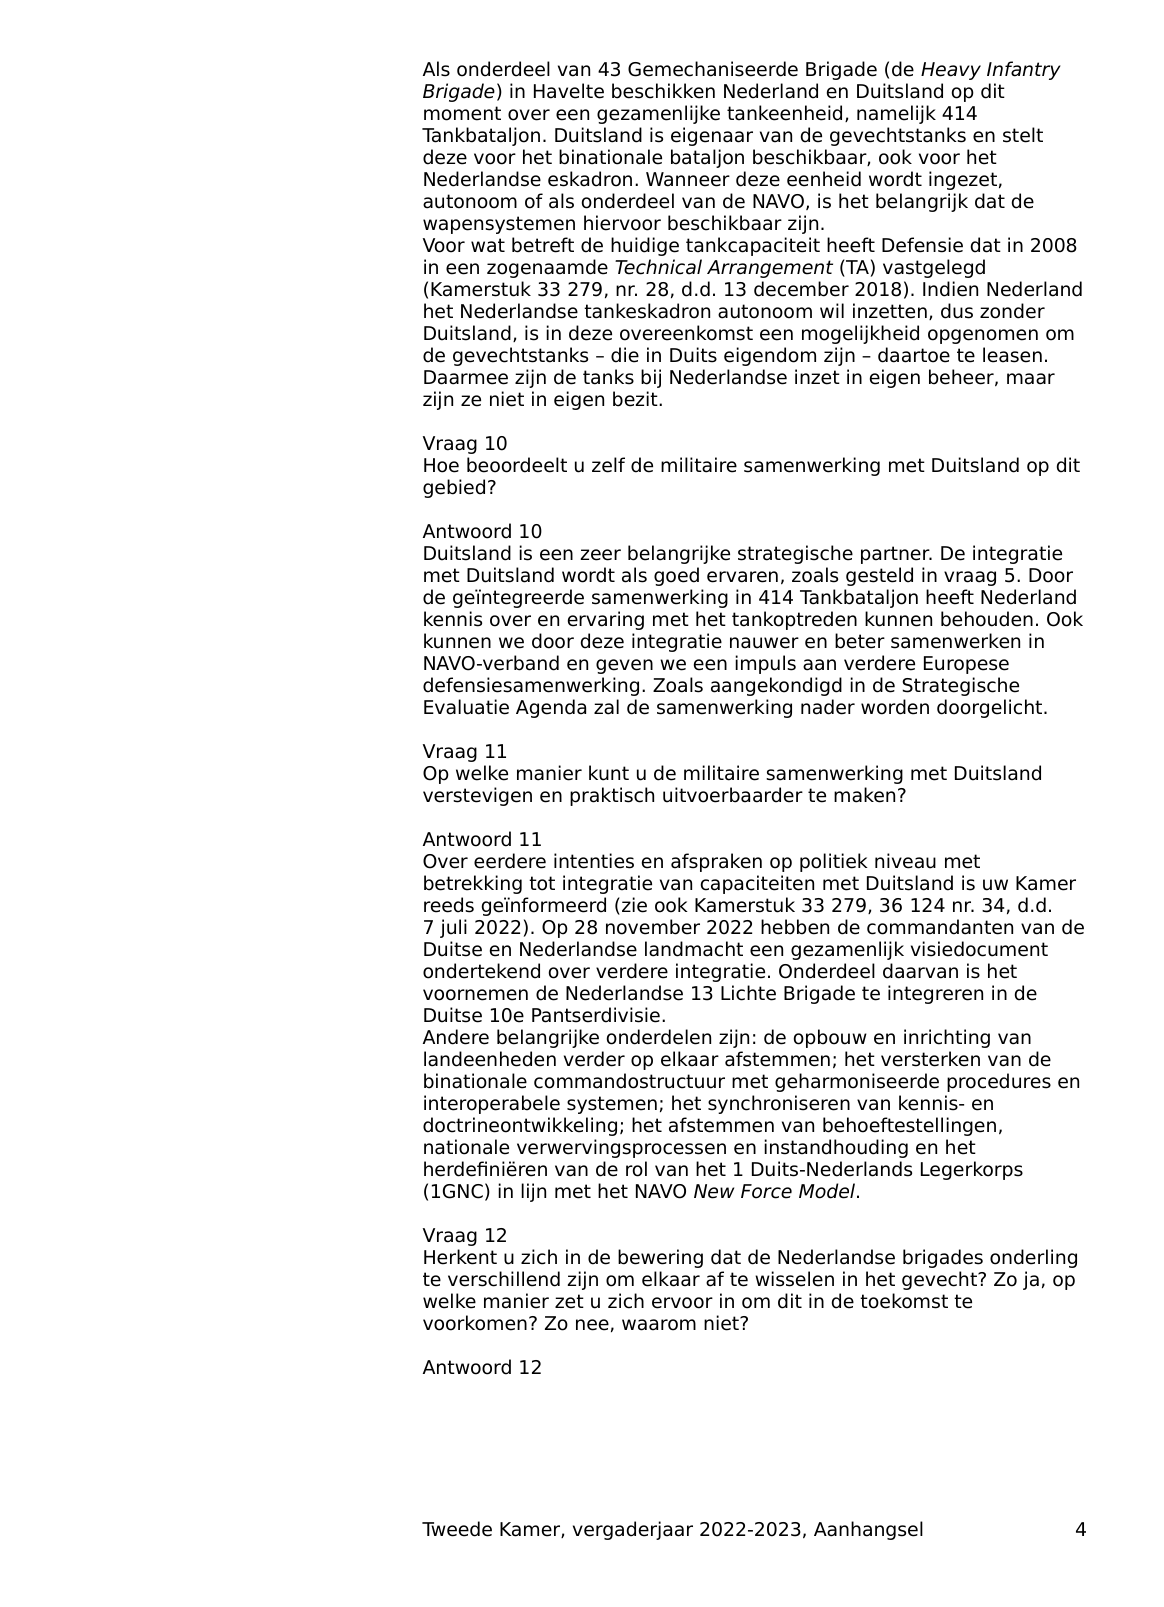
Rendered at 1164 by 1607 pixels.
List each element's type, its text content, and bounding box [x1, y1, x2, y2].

text Over eerdere intenties en afspraken op politiek niveau met betrekking tot integratie van capaciteiten met Duitsland is uw Kamer reeds geïnformeerd (zie ook Kamerstuk 33 279, 36 124 nr. 34, d.d. 7 juli 2022). Op 28 november 2022 hebben de commandanten van de Duitse en Nederlandse landmacht een gezamenlijk visiedocument ondertekend over verdere integratie. Onderdeel daarvan is het voornemen de Nederlandse 13 Lichte Brigade te integreren in de Duitse 10e Pantserdivisie. [422, 851, 1087, 1027]
text Andere belangrijke onderdelen zijn: de opbouw en inrichting van landeenheden verder op elkaar afstemmen; het versterken van de binationale commandostructuur met geharmoniseerde procedures en interoperabele systemen; het synchroniseren van kennis- en doctrineontwikkeling; het afstemmen van behoeftestellingen, nationale verwervingsprocessen en instandhouding en het herdefiniëren van de rol van het 1 Duits-Nederlands Legerkorps (1GNC) in lijn met het NAVO New Force Model. [422, 1027, 1087, 1203]
text Antwoord 10 [422, 521, 1087, 543]
text Vraag 11 [422, 741, 1087, 763]
text Vraag 10 [422, 433, 1087, 455]
text Voor wat betreft de huidige tankcapaciteit heeft Defensie dat in 2008 in een zogenaamde Technical Arrangement (TA) vastgelegd (Kamerstuk 33 279, nr. 28, d.d. 13 december 2018). Indien Nederland het Nederlandse tankeskadron autonoom wil inzetten, dus zonder Duitsland, is in deze overeenkomst een mogelijkheid opgenomen om de gevechtstanks – die in Duits eigendom zijn – daartoe te leasen. Daarmee zijn de tanks bij Nederlandse inzet in eigen beheer, maar zijn ze niet in eigen bezit. [422, 235, 1087, 411]
text Antwoord 11 [422, 829, 1087, 851]
text Herkent u zich in de bewering dat de Nederlandse brigades onderling te verschillend zijn om elkaar af te wisselen in het gevecht? Zo ja, op welke manier zet u zich ervoor in om dit in de toekomst te voorkomen? Zo nee, waarom niet? [422, 1247, 1087, 1335]
text Duitsland is een zeer belangrijke strategische partner. De integratie met Duitsland wordt als goed ervaren, zoals gesteld in vraag 5. Door de geïntegreerde samenwerking in 414 Tankbataljon heeft Nederland kennis over en ervaring met het tankoptreden kunnen behouden. Ook kunnen we door deze integratie nauwer en beter samenwerken in NAVO-verband en geven we een impuls aan verdere Europese defensiesamenwerking. Zoals aangekondigd in de Strategische Evaluatie Agenda zal de samenwerking nader worden doorgelicht. [422, 543, 1087, 719]
text Antwoord 12 [422, 1357, 1087, 1379]
text Vraag 12 [422, 1225, 1087, 1247]
text Hoe beoordeelt u zelf de militaire samenwerking met Duitsland op dit gebied? [422, 455, 1087, 499]
text Als onderdeel van 43 Gemechaniseerde Brigade (de Heavy Infantry Brigade) in Havelte beschikken Nederland en Duitsland op dit moment over een gezamenlijke tankeenheid, namelijk 414 Tankbataljon. Duitsland is eigenaar van de gevechtstanks en stelt deze voor het binationale bataljon beschikbaar, ook voor het Nederlandse eskadron. Wanneer deze eenheid wordt ingezet, autonoom of als onderdeel van de NAVO, is het belangrijk dat de wapensystemen hiervoor beschikbaar zijn. [422, 59, 1087, 235]
text Op welke manier kunt u de militaire samenwerking met Duitsland verstevigen en praktisch uitvoerbaarder te maken? [422, 763, 1087, 807]
